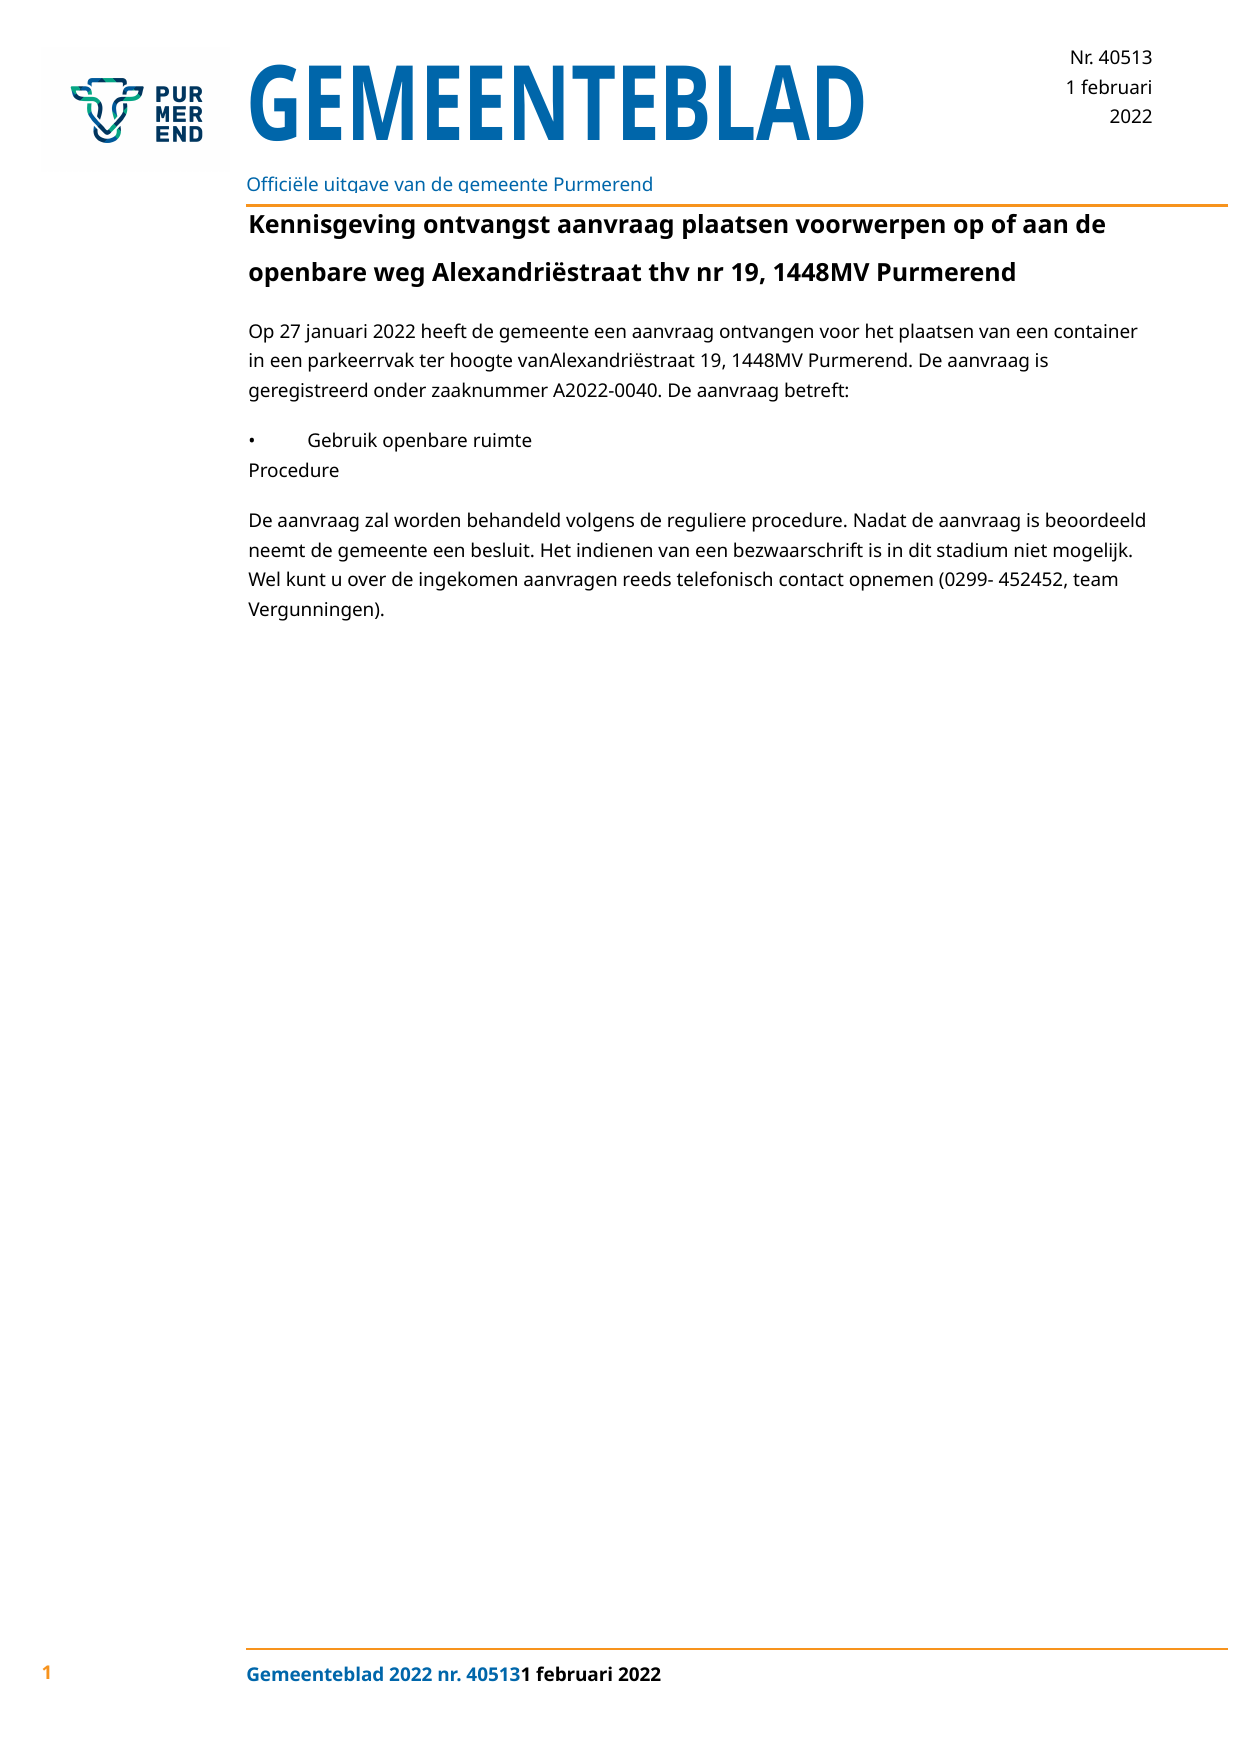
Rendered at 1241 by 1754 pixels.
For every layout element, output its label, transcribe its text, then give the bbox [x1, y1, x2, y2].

text De aanvraag zal worden behandeld volgens de reguliere procedure. Nadat de aanvraag is beoordeeld neemt de gemeente een besluit. Het indienen van een bezwaarschrift is in dit stadium niet mogelijk. Wel kunt u over de ingekomen aanvragen reeds telefonisch contact opnemen (0299- 452452, team Vergunningen). [248, 507, 1152, 622]
list Gebruik openbare ruimte [248, 427, 1152, 453]
text Op 27 januari 2022 heeft de gemeente een aanvraag ontvangen voor het plaatsen van een container in een parkeerrvak ter hoogte vanAlexandriëstraat 19, 1448MV Purmerend. De aanvraag is geregistreerd onder zaaknummer A2022-0040. De aanvraag betreft: [248, 318, 1152, 403]
picture [41, 47, 231, 172]
text Kennisgeving ontvangst aanvraag plaatsen voorwerpen op of aan de openbare weg Alexandriëstraat thv nr 19, 1448MV Purmerend [248, 207, 1152, 288]
text Procedure [248, 457, 1152, 483]
